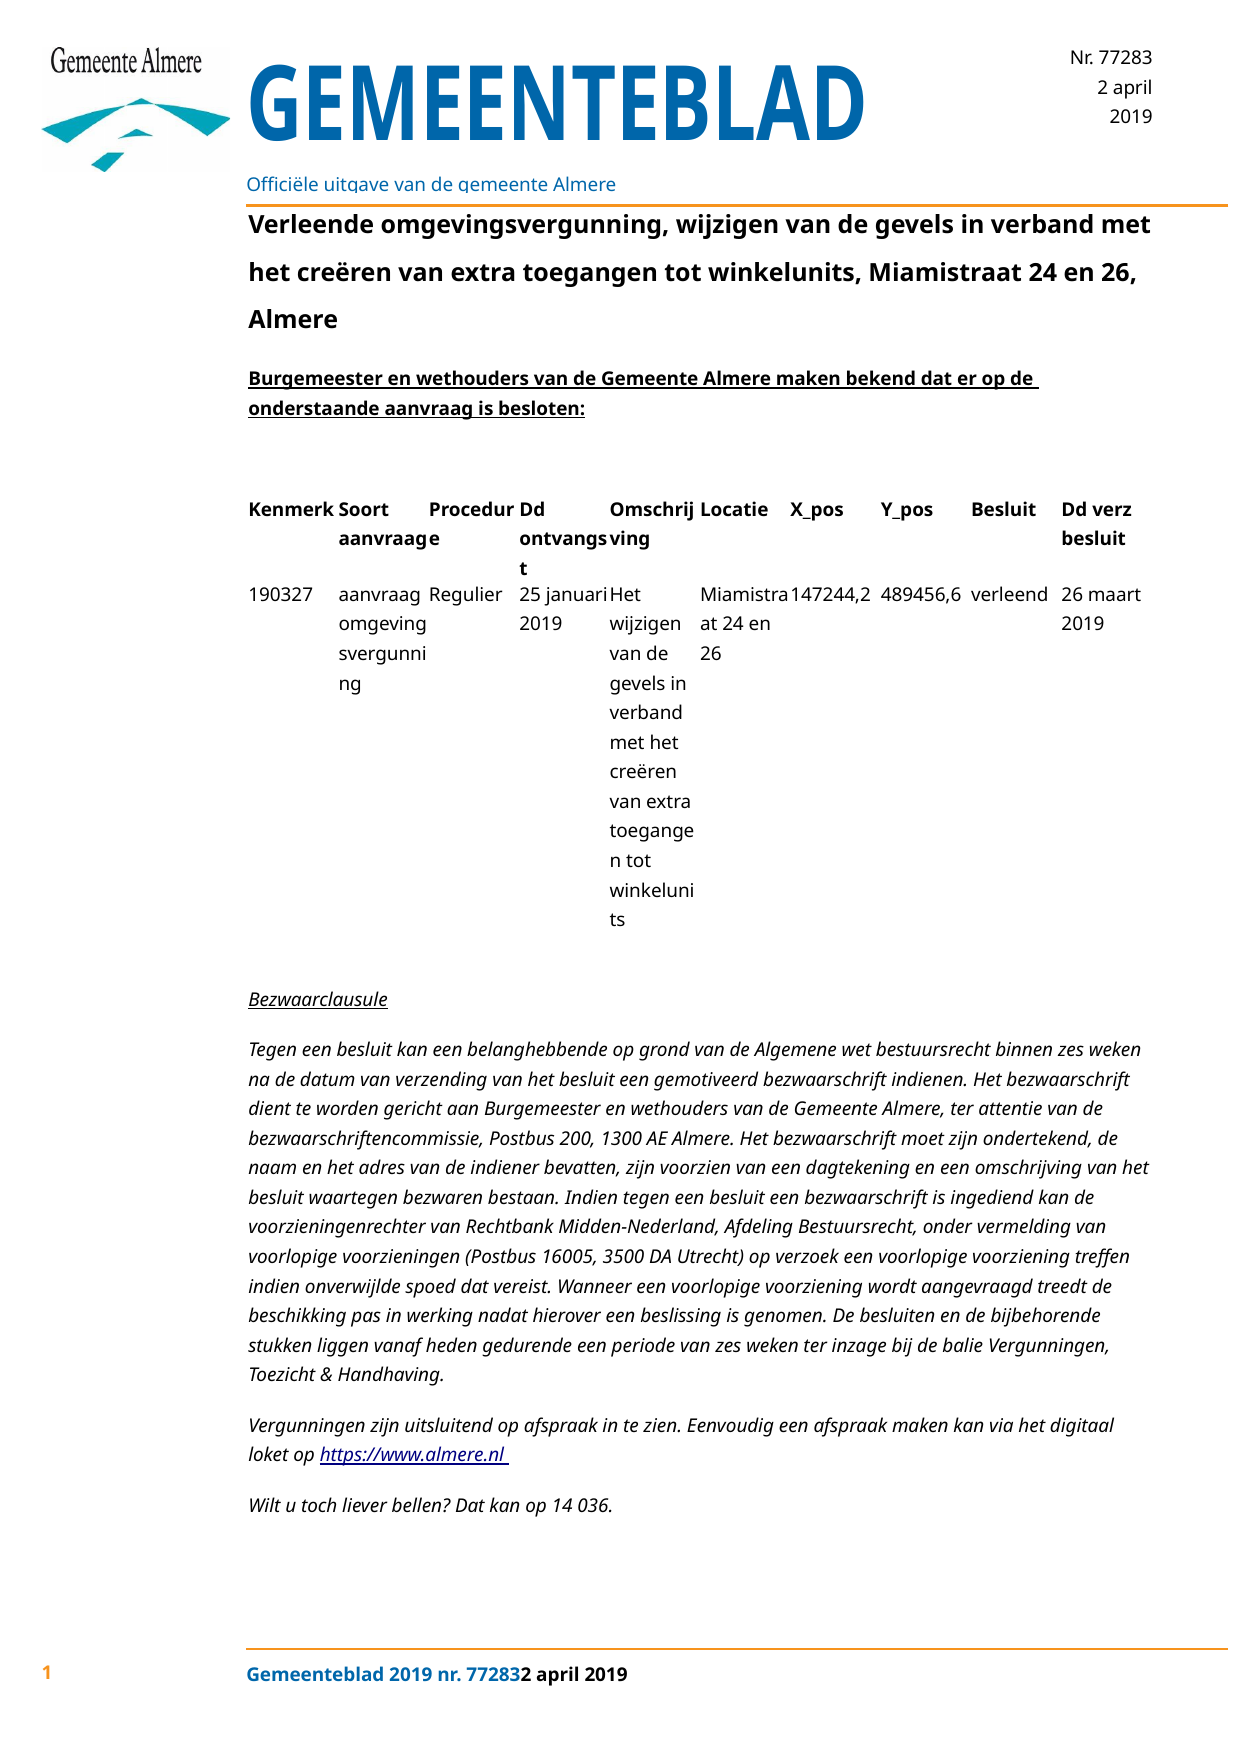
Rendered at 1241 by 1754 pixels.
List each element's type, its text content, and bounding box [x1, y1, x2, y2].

table_cell 25 januari 2019 [519, 581, 609, 932]
table_header Kenmerk [248, 496, 338, 581]
table_header Dd ontvangst [519, 496, 609, 581]
table_cell Miamistraat 24 en 26 [700, 581, 790, 932]
table_header Y_pos [881, 496, 971, 581]
text Bezwaarclausule [248, 986, 1152, 1011]
table_cell aanvraag omgevingsvergunning [338, 581, 429, 932]
table_cell Regulier [429, 581, 519, 932]
table_cell 26 maart 2019 [1061, 581, 1152, 932]
text Wilt u toch liever bellen? Dat kan op 14 036. [248, 1492, 1152, 1518]
text Vergunningen zijn uitsluitend op afspraak in te zien. Eenvoudig een afspraak maken kan via het digitaal loket op https://www.almere.nl [248, 1412, 1152, 1467]
text Tegen een besluit kan een belanghebbende op grond van de Algemene wet bestuursrecht binnen zes weken na de datum van verzending van het besluit een gemotiveerd bezwaarschrift indienen. Het bezwaarschrift dient te worden gericht aan Burgemeester en wethouders van de Gemeente Almere, ter attentie van de bezwaarschriftencommissie, Postbus 200, 1300 AE Almere. Het bezwaarschrift moet zijn ondertekend, de naam en het adres van de indiener bevatten, zijn voorzien van een dagtekening en een omschrijving van het besluit waartegen bezwaren bestaan. Indien tegen een besluit een bezwaarschrift is ingediend kan de voorzieningenrechter van Rechtbank Midden-Nederland, Afdeling Bestuursrecht, onder vermelding van voorlopige voorzieningen (Postbus 16005, 3500 DA Utrecht) op verzoek een voorlopige voorziening treffen indien onverwijlde spoed dat vereist. Wanneer een voorlopige voorziening wordt aangevraagd treedt de beschikking pas in werking nadat hierover een beslissing is genomen. De besluiten en de bijbehorende stukken liggen vanaf heden gedurende een periode van zes weken ter inzage bij de balie Vergunningen, Toezicht & Handhaving. [248, 1036, 1152, 1387]
table_cell 190327 [248, 581, 338, 932]
table_header Besluit [971, 496, 1061, 581]
table_header Dd verz besluit [1061, 496, 1152, 581]
text Burgemeester en wethouders van de Gemeente Almere maken bekend dat er op de onderstaande aanvraag is besloten: [248, 366, 1152, 421]
table_header Locatie [700, 496, 790, 581]
table_cell 489456,6 [881, 581, 971, 932]
table_header Omschrijving [609, 496, 700, 581]
table_cell verleend [971, 581, 1061, 932]
table_header Procedure [429, 496, 519, 581]
table_header Soort aanvraag [338, 496, 429, 581]
table_cell Het wijzigen van de gevels in verband met het creëren van extra toegangen tot winkelunits [609, 581, 700, 932]
table_header X_pos [790, 496, 881, 581]
picture [41, 47, 231, 172]
text Verleende omgevingsvergunning, wijzigen van de gevels in verband met het creëren van extra toegangen tot winkelunits, Miamistraat 24 en 26, Almere [248, 207, 1152, 336]
table_cell 147244,2 [790, 581, 881, 932]
